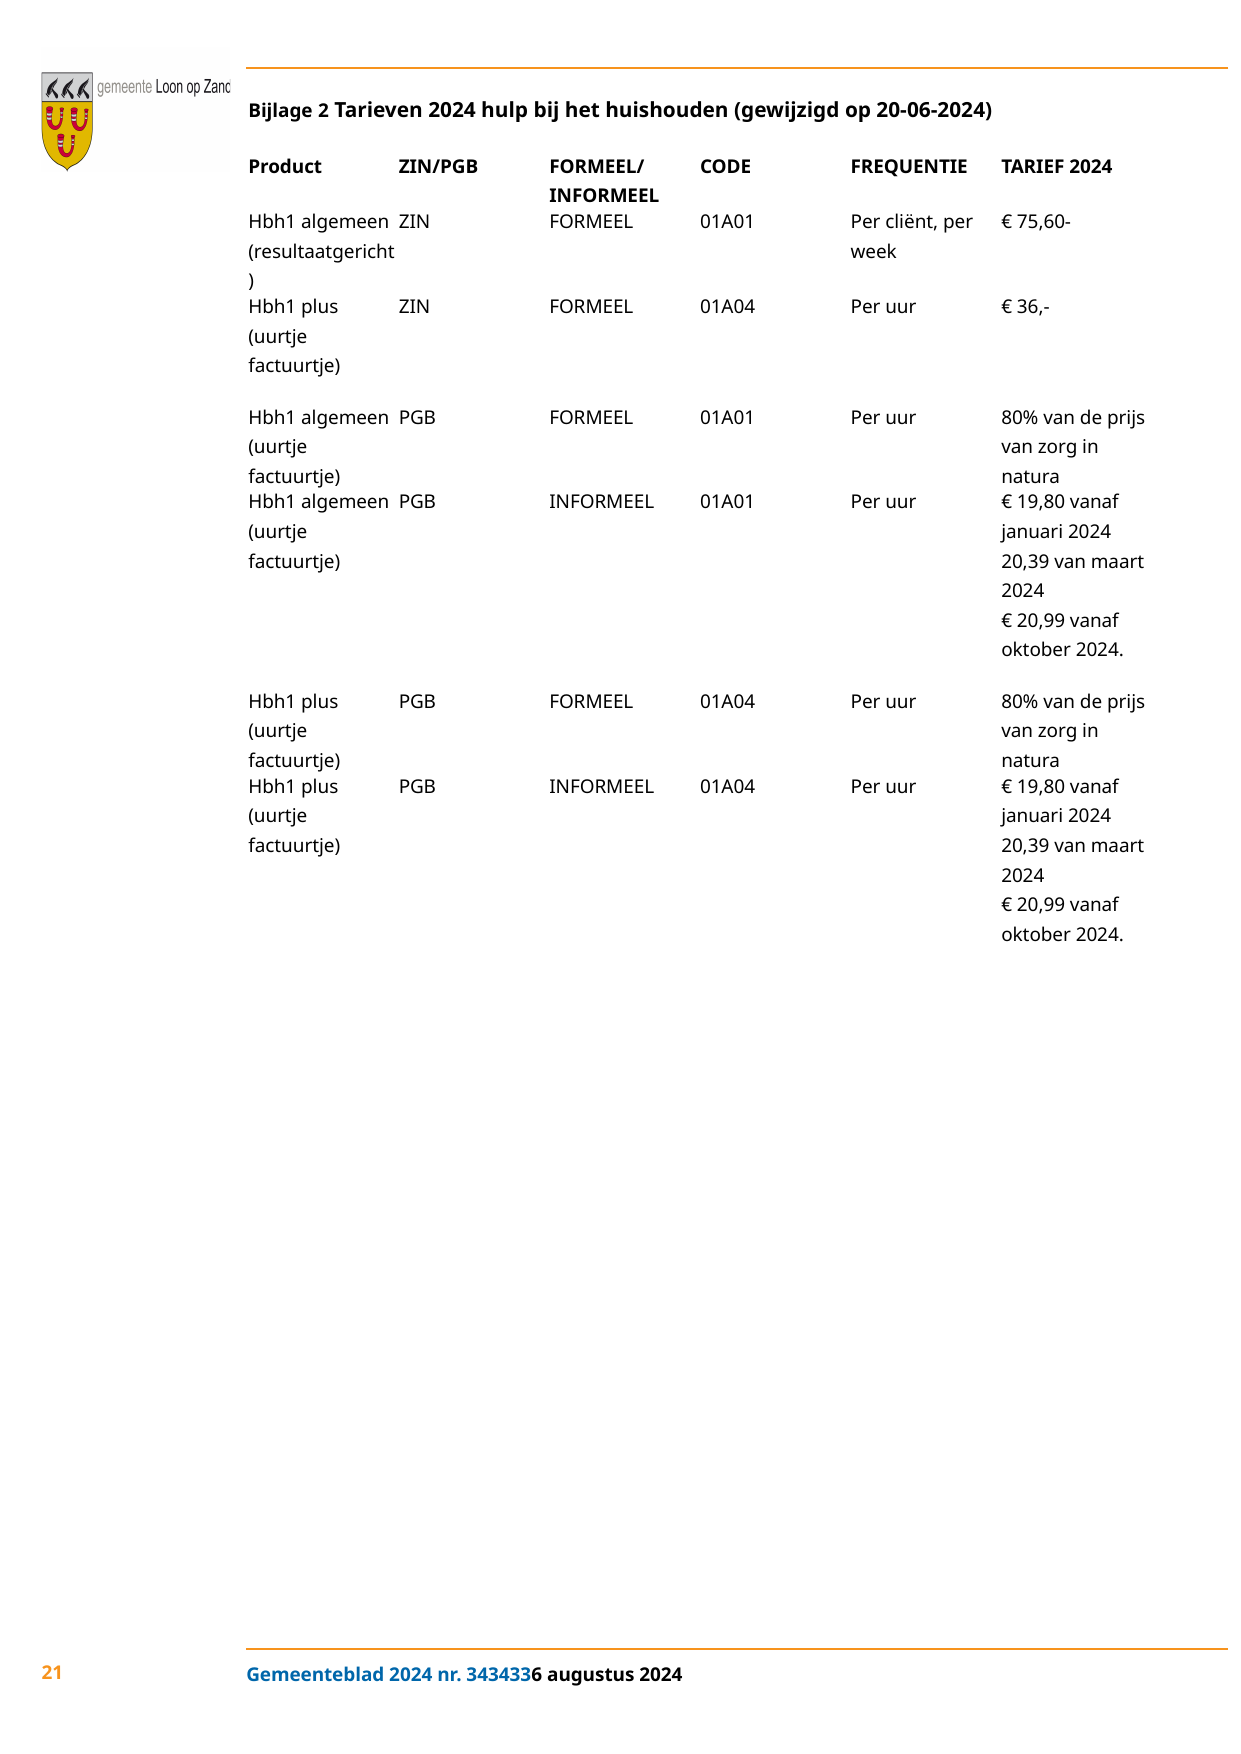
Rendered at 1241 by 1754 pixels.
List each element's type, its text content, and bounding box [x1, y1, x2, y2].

table_cell € 19,80 vanaf januari 2024 20,39 van maart 2024 € 20,99 vanaf oktober 2024. [1001, 489, 1152, 662]
table_cell € 36,- [1001, 293, 1152, 378]
table_cell 01A01 [700, 404, 850, 489]
table_header TARIEF 2024 [1001, 153, 1152, 208]
table_cell Per uur [850, 293, 1001, 378]
table_cell 01A04 [700, 773, 850, 947]
table_cell 01A01 [700, 208, 850, 293]
table_cell PGB [399, 688, 549, 773]
table_cell FORMEEL [549, 404, 700, 489]
table_cell PGB [399, 773, 549, 947]
table_cell [850, 663, 1001, 688]
table_cell Hbh1 algemeen (resultaatgericht) [248, 208, 398, 293]
table_cell FORMEEL [549, 208, 700, 293]
table_cell INFORMEEL [549, 489, 700, 662]
picture [41, 47, 231, 172]
table_cell ZIN [399, 293, 549, 378]
table_cell [1001, 663, 1152, 688]
table_cell [700, 378, 850, 404]
table_cell 01A01 [700, 489, 850, 662]
table_cell Per uur [850, 773, 1001, 947]
table_cell 80% van de prijs van zorg in natura [1001, 688, 1152, 773]
table_cell [549, 663, 700, 688]
table_cell [248, 663, 398, 688]
table_cell Per uur [850, 688, 1001, 773]
table_cell [549, 378, 700, 404]
table_cell PGB [399, 404, 549, 489]
table_cell Hbh1 algemeen (uurtje factuurtje) [248, 404, 398, 489]
table_header FORMEEL/INFORMEEL [549, 153, 700, 208]
table_header CODE [700, 153, 850, 208]
table_cell [399, 663, 549, 688]
table_cell Hbh1 algemeen (uurtje factuurtje) [248, 489, 398, 662]
table_cell € 75,60- [1001, 208, 1152, 293]
table_cell [248, 378, 398, 404]
table_cell Hbh1 plus (uurtje factuurtje) [248, 688, 398, 773]
table_cell Hbh1 plus (uurtje factuurtje) [248, 773, 398, 947]
table_header FREQUENTIE [850, 153, 1001, 208]
table_cell [700, 663, 850, 688]
text Bijlage 2 Tarieven 2024 hulp bij het huishouden (gewijzigd op 20-06-2024) [248, 95, 1152, 123]
table_cell INFORMEEL [549, 773, 700, 947]
table_cell 80% van de prijs van zorg in natura [1001, 404, 1152, 489]
table_cell Per uur [850, 404, 1001, 489]
table_cell ZIN [399, 208, 549, 293]
table_cell 01A04 [700, 293, 850, 378]
table_header Product [248, 153, 398, 208]
table_cell FORMEEL [549, 688, 700, 773]
table_cell € 19,80 vanaf januari 2024 20,39 van maart 2024 € 20,99 vanaf oktober 2024. [1001, 773, 1152, 947]
table_cell [1001, 378, 1152, 404]
table_header ZIN/PGB [399, 153, 549, 208]
table_cell Per cliënt, per week [850, 208, 1001, 293]
table_cell Per uur [850, 489, 1001, 662]
table_cell [399, 378, 549, 404]
table_cell FORMEEL [549, 293, 700, 378]
table_cell PGB [399, 489, 549, 662]
table_cell Hbh1 plus (uurtje factuurtje) [248, 293, 398, 378]
table_cell [850, 378, 1001, 404]
table_cell 01A04 [700, 688, 850, 773]
